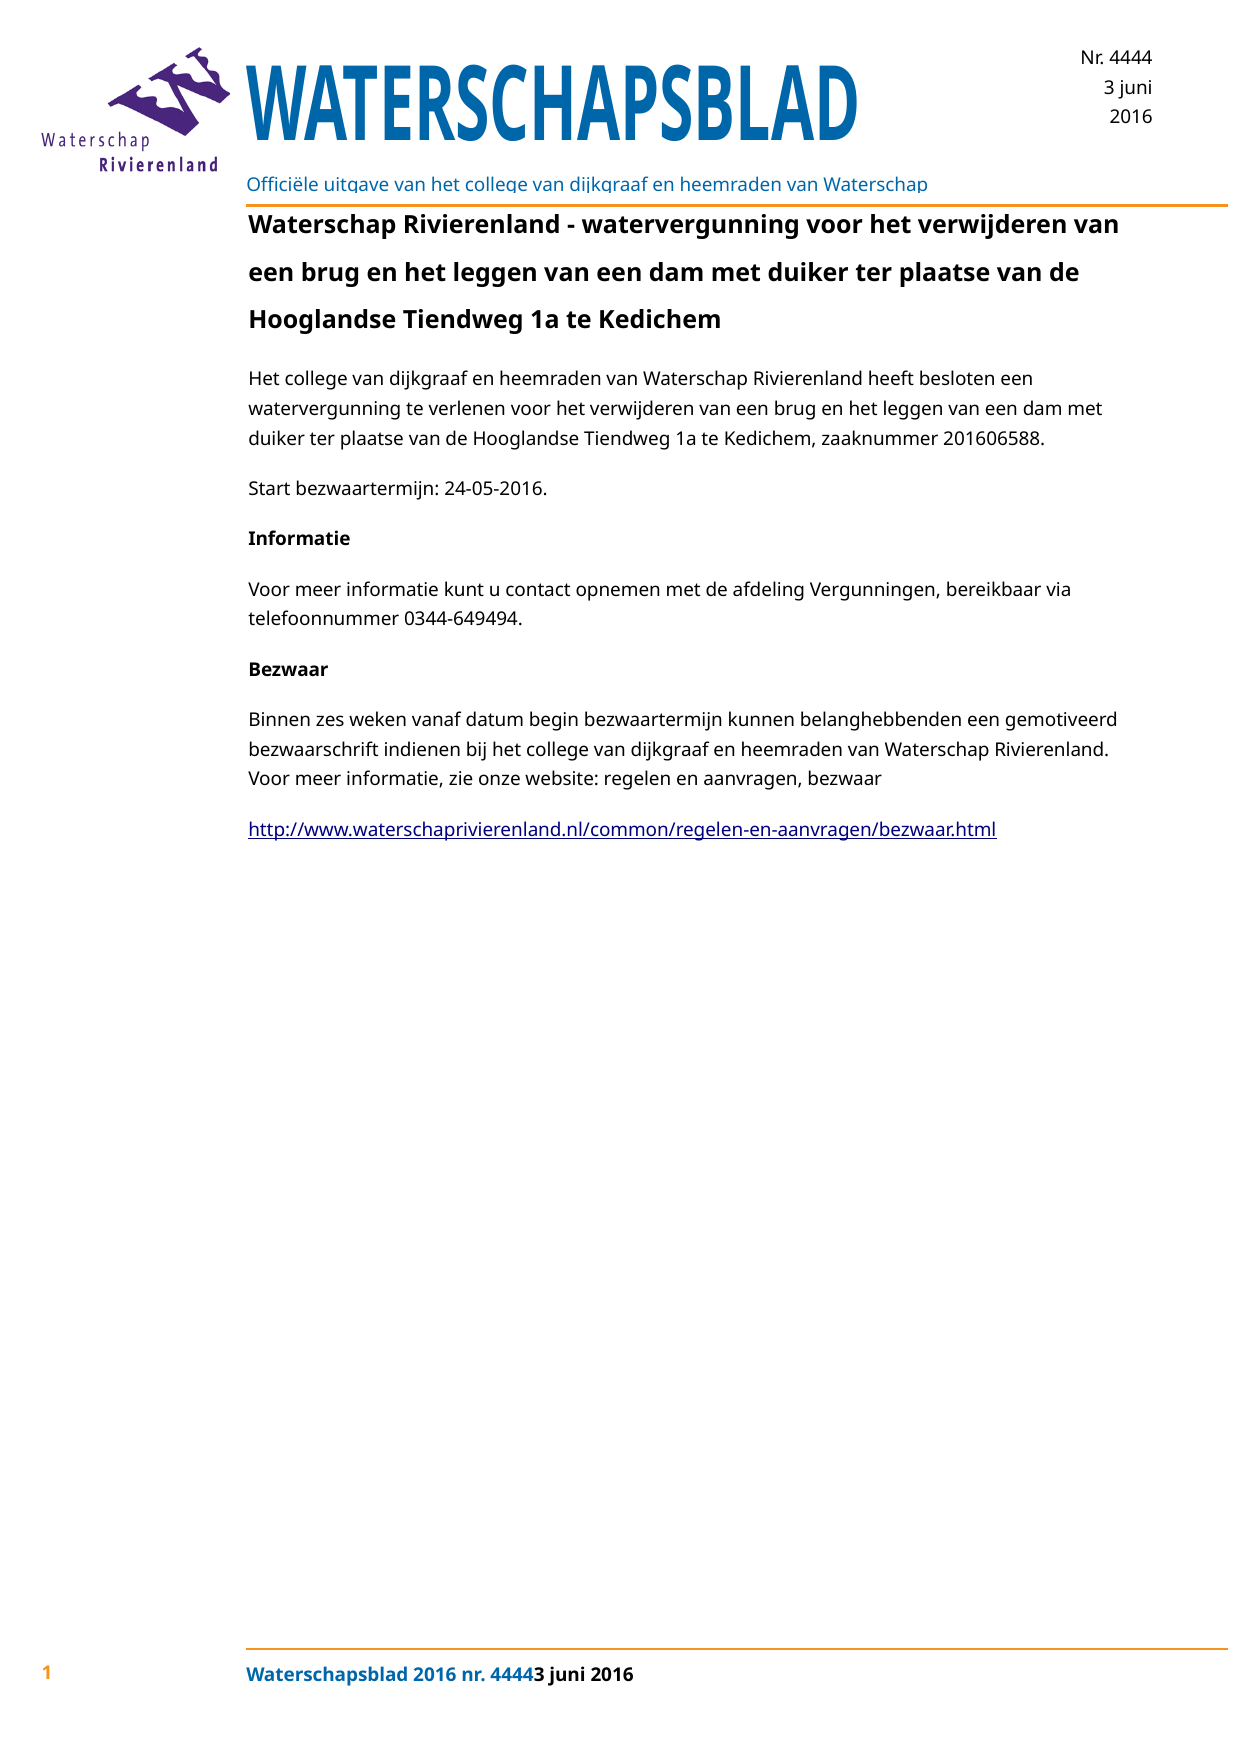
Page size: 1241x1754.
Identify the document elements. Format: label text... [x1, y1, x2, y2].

text Het college van dijkgraaf en heemraden van Waterschap Rivierenland heeft besloten een watervergunning te verlenen voor het verwijderen van een brug en het leggen van een dam met duiker ter plaatse van de Hooglandse Tiendweg 1a te Kedichem, zaaknummer 201606588. [248, 366, 1152, 450]
text Informatie [248, 526, 1152, 551]
text Binnen zes weken vanaf datum begin bezwaartermijn kunnen belanghebbenden een gemotiveerd bezwaarschrift indienen bij het college van dijkgraaf en heemraden van Waterschap Rivierenland. Voor meer informatie, zie onze website: regelen en aanvragen, bezwaar [248, 706, 1152, 791]
text Start bezwaartermijn: 24-05-2016. [248, 475, 1152, 501]
text Waterschap Rivierenland - watervergunning voor het verwijderen van een brug en het leggen van een dam met duiker ter plaatse van de Hooglandse Tiendweg 1a te Kedichem [248, 207, 1152, 336]
picture [41, 47, 231, 172]
text http://www.waterschaprivierenland.nl/common/regelen-en-aanvragen/bezwaar.html [248, 816, 1152, 842]
text Voor meer informatie kunt u contact opnemen met de afdeling Vergunningen, bereikbaar via telefoonnummer 0344-649494. [248, 576, 1152, 631]
text Bezwaar [248, 656, 1152, 682]
